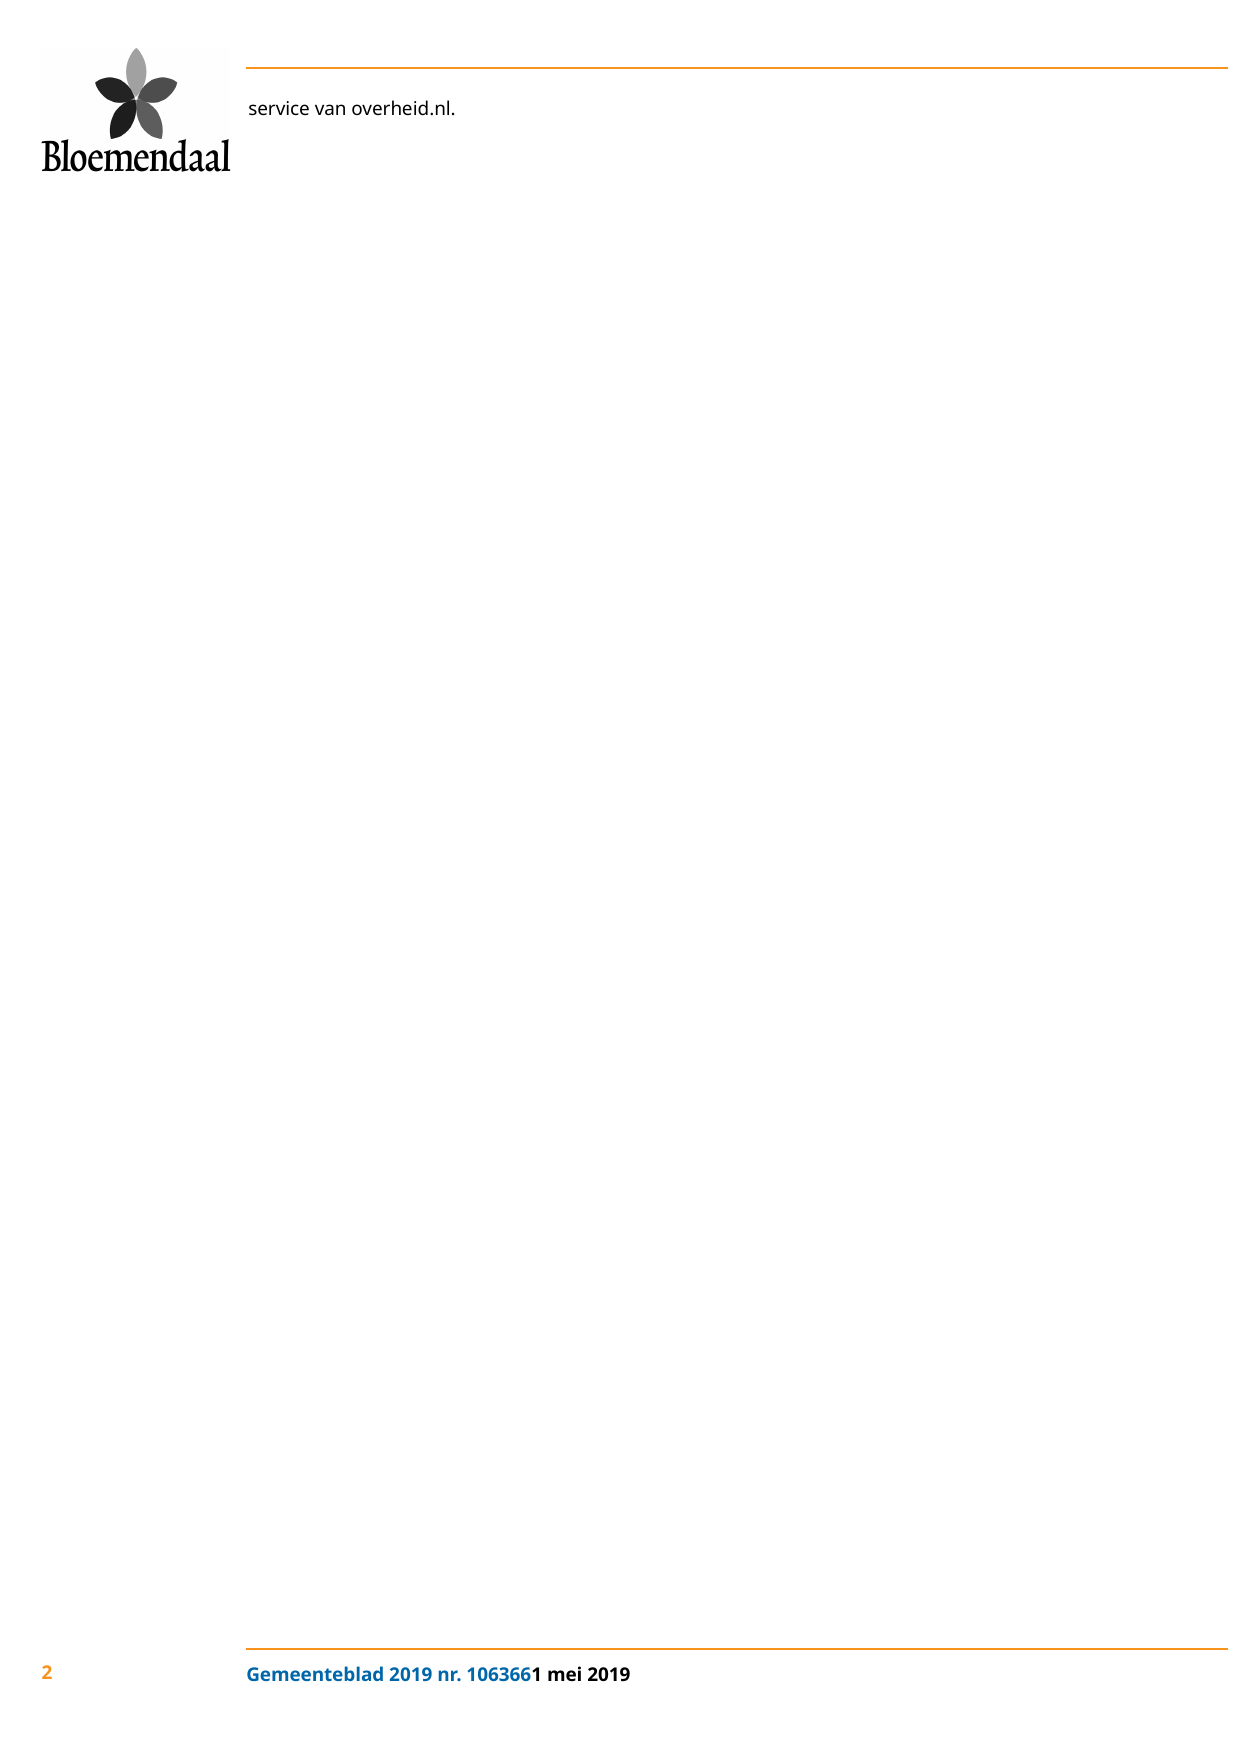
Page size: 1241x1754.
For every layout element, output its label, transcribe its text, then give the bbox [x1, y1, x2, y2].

text service van overheid.nl. [248, 95, 1152, 121]
picture [41, 47, 231, 172]
